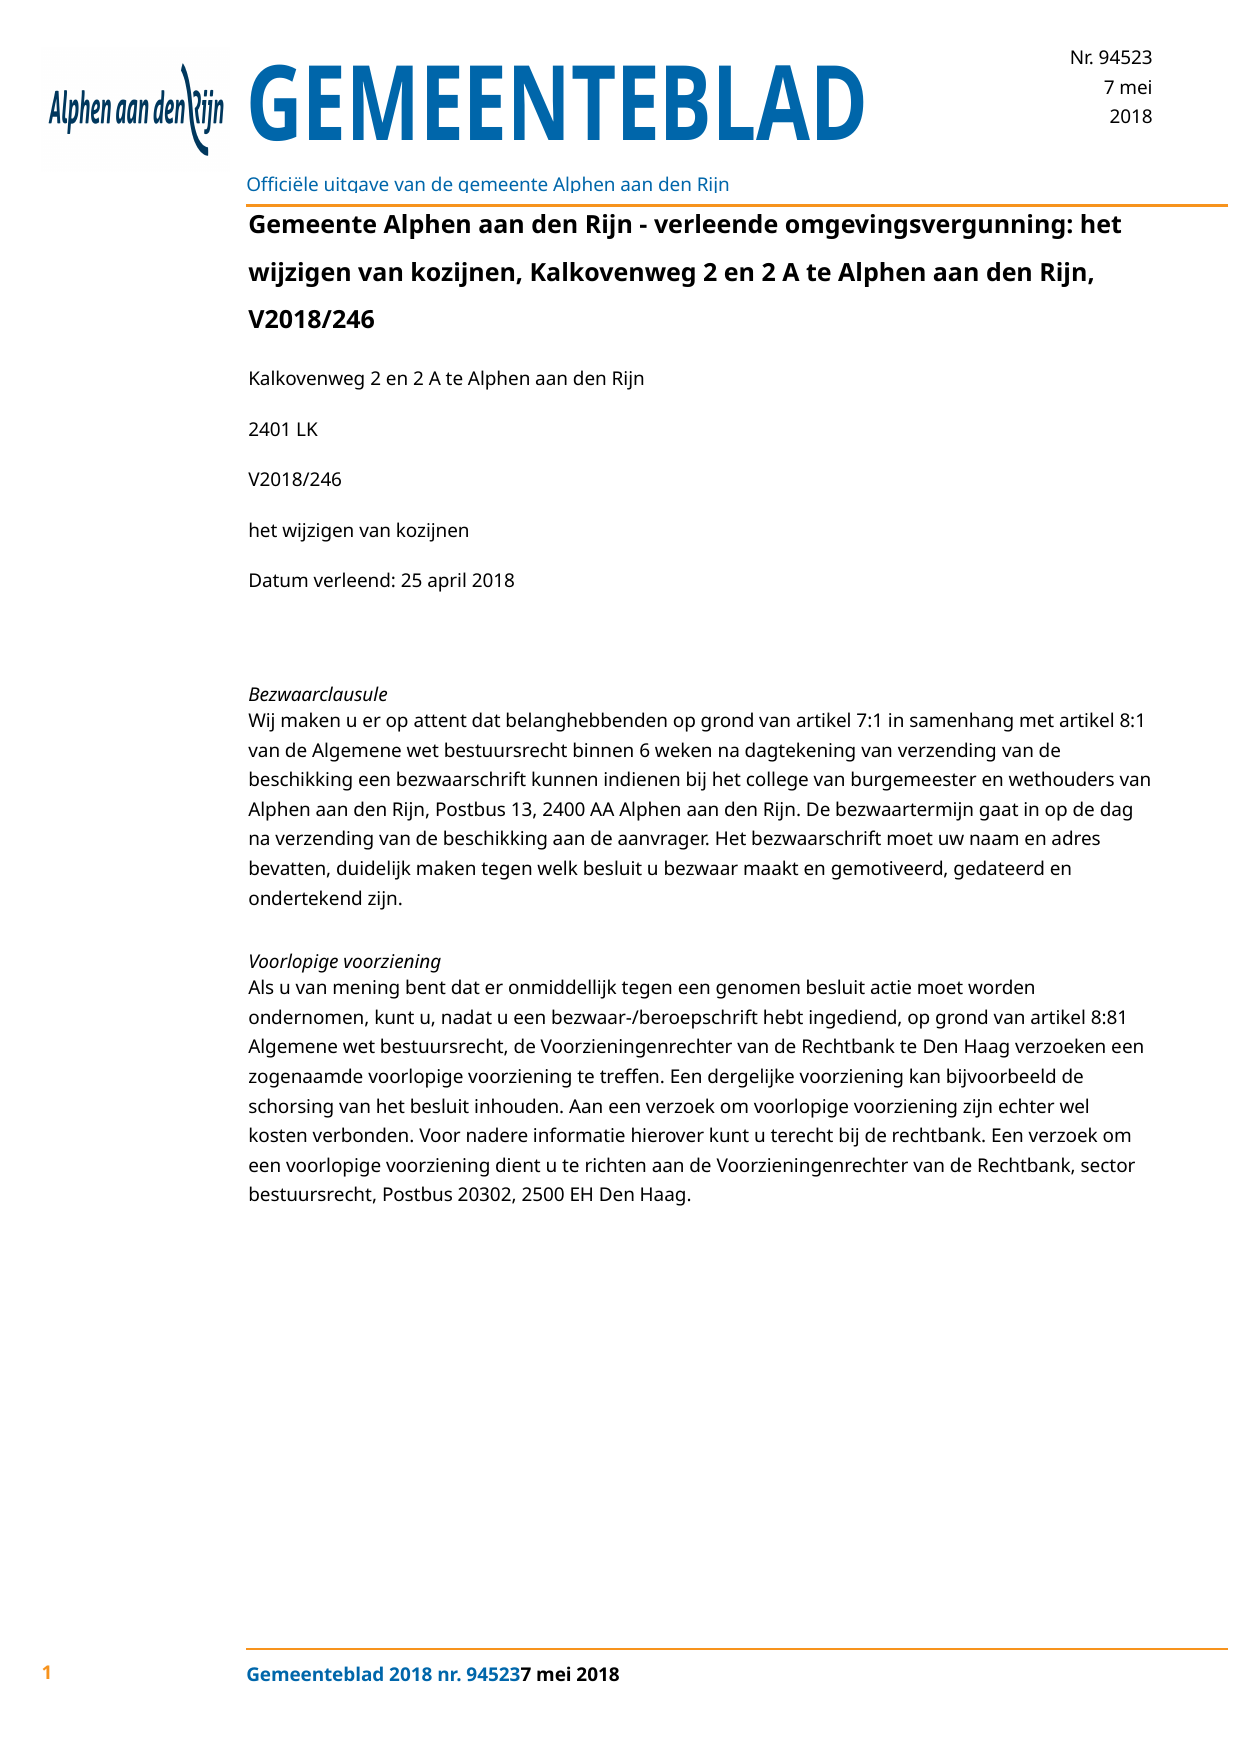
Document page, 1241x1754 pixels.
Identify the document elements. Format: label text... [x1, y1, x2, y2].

text Datum verleend: 25 april 2018 [248, 567, 1152, 593]
text Wij maken u er op attent dat belanghebbenden op grond van artikel 7:1 in samenhang met artikel 8:1 van de Algemene wet bestuursrecht binnen 6 weken na dagtekening van verzending van de beschikking een bezwaarschrift kunnen indienen bij het college van burgemeester en wethouders van Alphen aan den Rijn, Postbus 13, 2400 AA Alphen aan den Rijn. De bezwaartermijn gaat in op de dag na verzending van de beschikking aan de aanvrager. Het bezwaarschrift moet uw naam en adres bevatten, duidelijk maken tegen welk besluit u bezwaar maakt en gemotiveerd, gedateerd en ondertekend zijn. [248, 707, 1152, 911]
text 2401 LK [248, 416, 1152, 442]
text Voorlopige voorziening [248, 949, 1152, 974]
text Gemeente Alphen aan den Rijn - verleende omgevingsvergunning: het wijzigen van kozijnen, Kalkovenweg 2 en 2 A te Alphen aan den Rijn, V2018/246 [248, 207, 1152, 336]
text Als u van mening bent dat er onmiddellijk tegen een genomen besluit actie moet worden ondernomen, kunt u, nadat u een bezwaar-/beroepschrift hebt ingediend, op grond van artikel 8:81 Algemene wet bestuursrecht, de Voorzieningenrechter van de Rechtbank te Den Haag verzoeken een zogenaamde voorlopige voorziening te treffen. Een dergelijke voorziening kan bijvoorbeeld de schorsing van het besluit inhouden. Aan een verzoek om voorlopige voorziening zijn echter wel kosten verbonden. Voor nadere informatie hierover kunt u terecht bij de rechtbank. Een verzoek om een voorlopige voorziening dient u te richten aan de Voorzieningenrechter van de Rechtbank, sector bestuursrecht, Postbus 20302, 2500 EH Den Haag. [248, 974, 1152, 1207]
text Kalkovenweg 2 en 2 A te Alphen aan den Rijn [248, 366, 1152, 391]
text Bezwaarclausule [248, 682, 1152, 707]
text V2018/246 [248, 466, 1152, 492]
picture [41, 47, 231, 172]
text het wijzigen van kozijnen [248, 517, 1152, 542]
